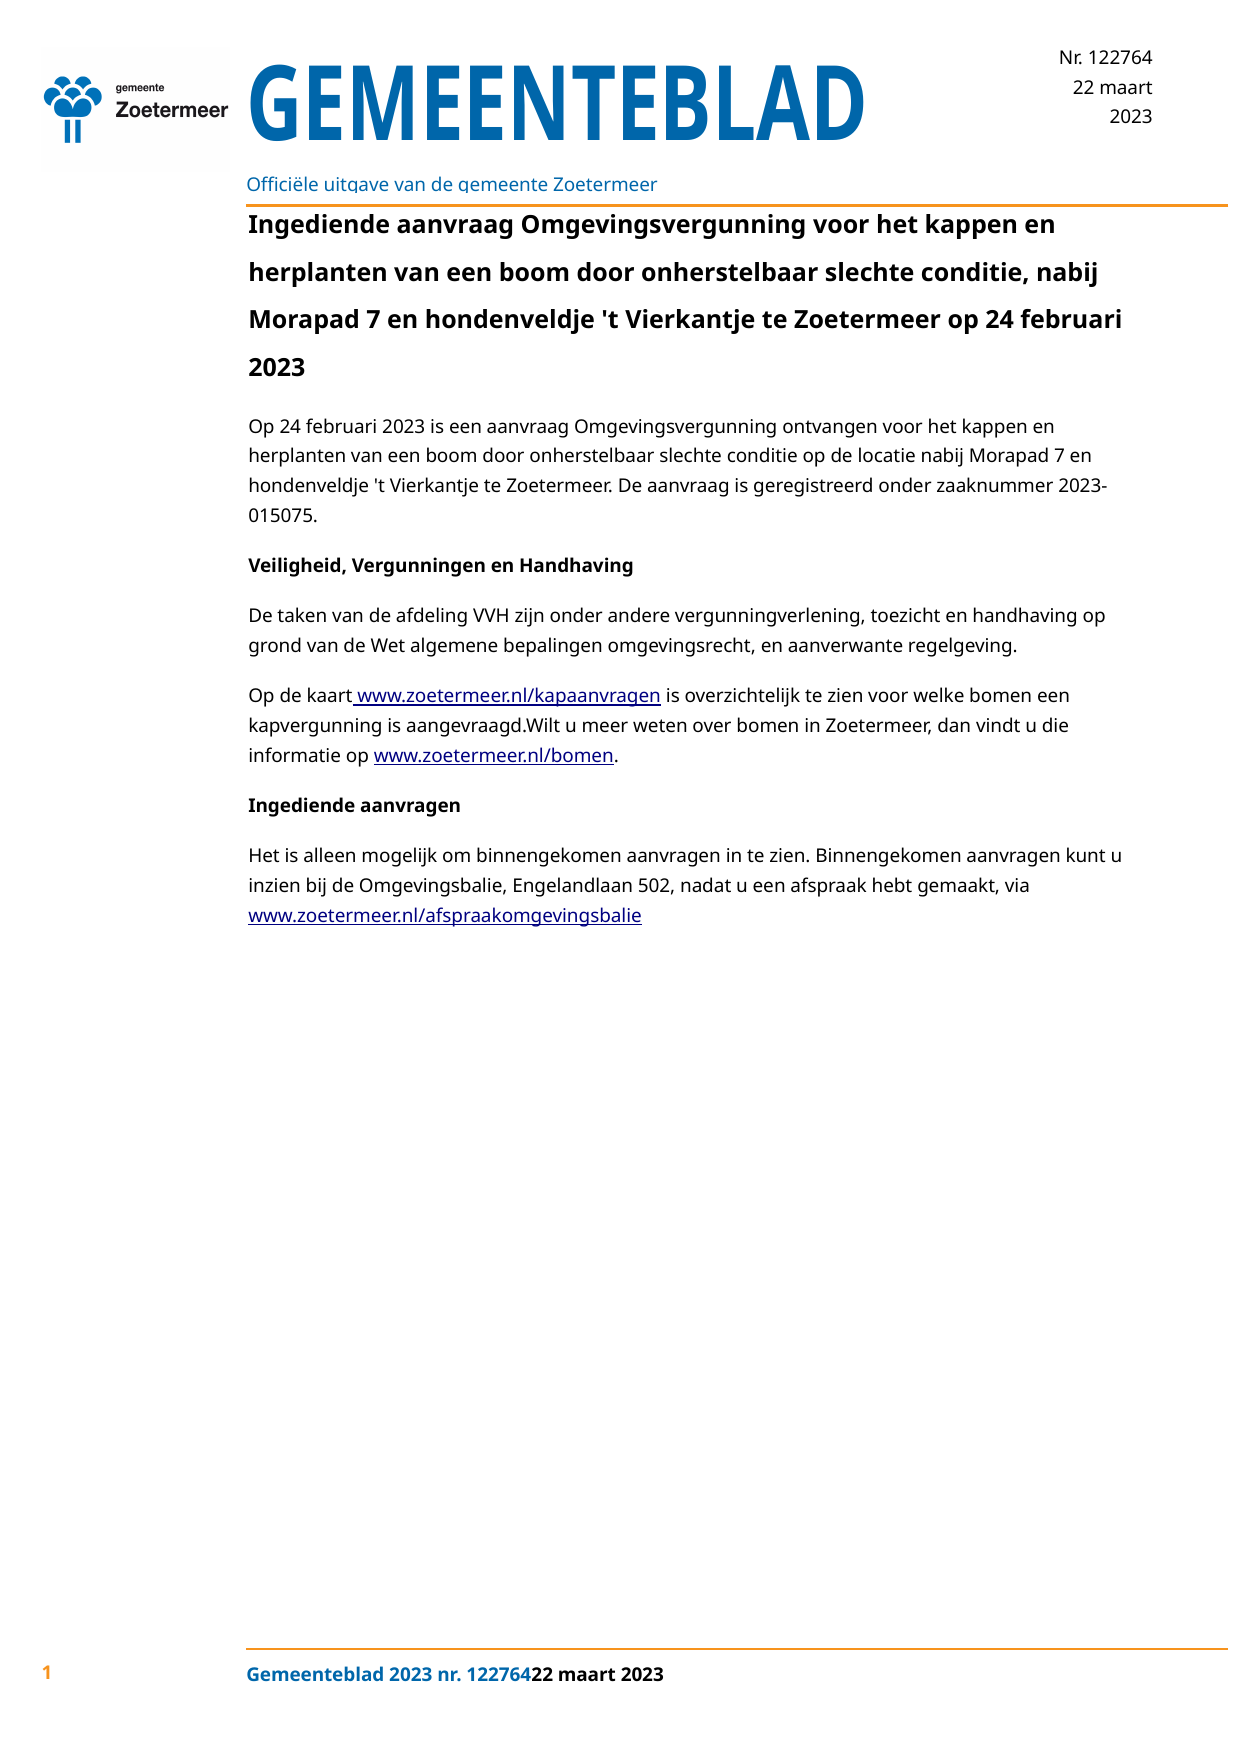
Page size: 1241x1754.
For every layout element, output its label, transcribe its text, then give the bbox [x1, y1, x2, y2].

text Ingediende aanvragen [248, 792, 1152, 818]
text Veiligheid, Vergunningen en Handhaving [248, 552, 1152, 578]
text Op de kaart www.zoetermeer.nl/kapaanvragen is overzichtelijk te zien voor welke bomen een kapvergunning is aangevraagd.Wilt u meer weten over bomen in Zoetermeer, dan vindt u die informatie op www.zoetermeer.nl/bomen. [248, 683, 1152, 768]
text Op 24 februari 2023 is een aanvraag Omgevingsvergunning ontvangen voor het kappen en herplanten van een boom door onherstelbaar slechte conditie op de locatie nabij Morapad 7 en hondenveldje 't Vierkantje te Zoetermeer. De aanvraag is geregistreerd onder zaaknummer 2023-015075. [248, 413, 1152, 528]
picture [41, 47, 231, 172]
text Ingediende aanvraag Omgevingsvergunning voor het kappen en herplanten van een boom door onherstelbaar slechte conditie, nabij Morapad 7 en hondenveldje 't Vierkantje te Zoetermeer op 24 februari 2023 [248, 207, 1152, 384]
text Het is alleen mogelijk om binnengekomen aanvragen in te zien. Binnengekomen aanvragen kunt u inzien bij de Omgevingsbalie, Engelandlaan 502, nadat u een afspraak hebt gemaakt, via www.zoetermeer.nl/afspraakomgevingsbalie [248, 843, 1152, 928]
text De taken van de afdeling VVH zijn onder andere vergunningverlening, toezicht en handhaving op grond van de Wet algemene bepalingen omgevingsrecht, en aanverwante regelgeving. [248, 603, 1152, 658]
